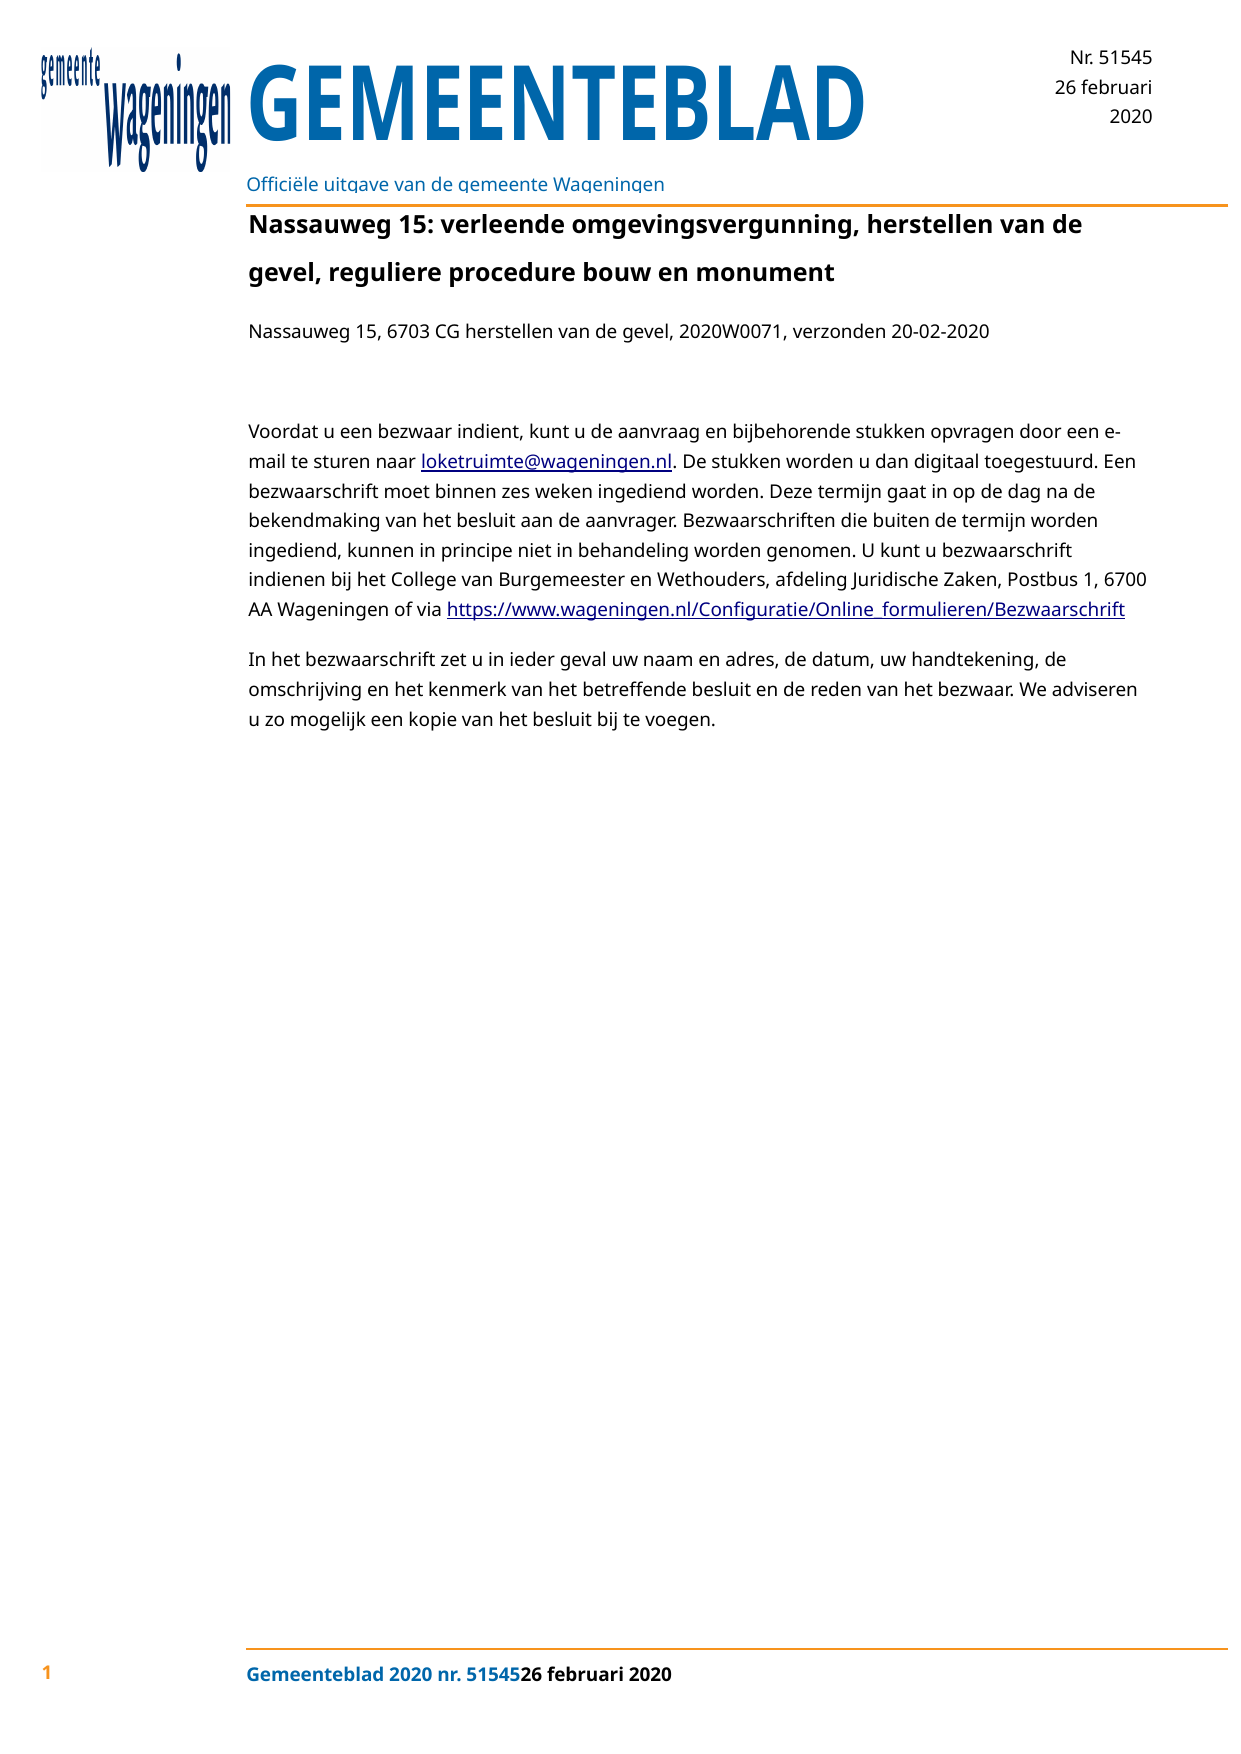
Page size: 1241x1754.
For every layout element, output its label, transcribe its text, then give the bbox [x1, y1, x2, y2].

text Voordat u een bezwaar indient, kunt u de aanvraag en bijbehorende stukken opvragen door een e-mail te sturen naar loketruimte@wageningen.nl. De stukken worden u dan digitaal toegestuurd. Een bezwaarschrift moet binnen zes weken ingediend worden. Deze termijn gaat in op de dag na de bekendmaking van het besluit aan de aanvrager. Bezwaarschriften die buiten de termijn worden ingediend, kunnen in principe niet in behandeling worden genomen. U kunt u bezwaarschrift indienen bij het College van Burgemeester en Wethouders, afdeling Juridische Zaken, Postbus 1, 6700 AA Wageningen of via https://www.wageningen.nl/Configuratie/Online_formulieren/Bezwaarschrift [248, 419, 1152, 622]
picture [41, 47, 231, 172]
text Nassauweg 15, 6703 CG herstellen van de gevel, 2020W0071, verzonden 20-02-2020 [248, 318, 1152, 344]
text In het bezwaarschrift zet u in ieder geval uw naam en adres, de datum, uw handtekening, de omschrijving en het kenmerk van het betreffende besluit en de reden van het bezwaar. We adviseren u zo mogelijk een kopie van het besluit bij te voegen. [248, 647, 1152, 732]
text Nassauweg 15: verleende omgevingsvergunning, herstellen van de gevel, reguliere procedure bouw en monument [248, 207, 1152, 288]
